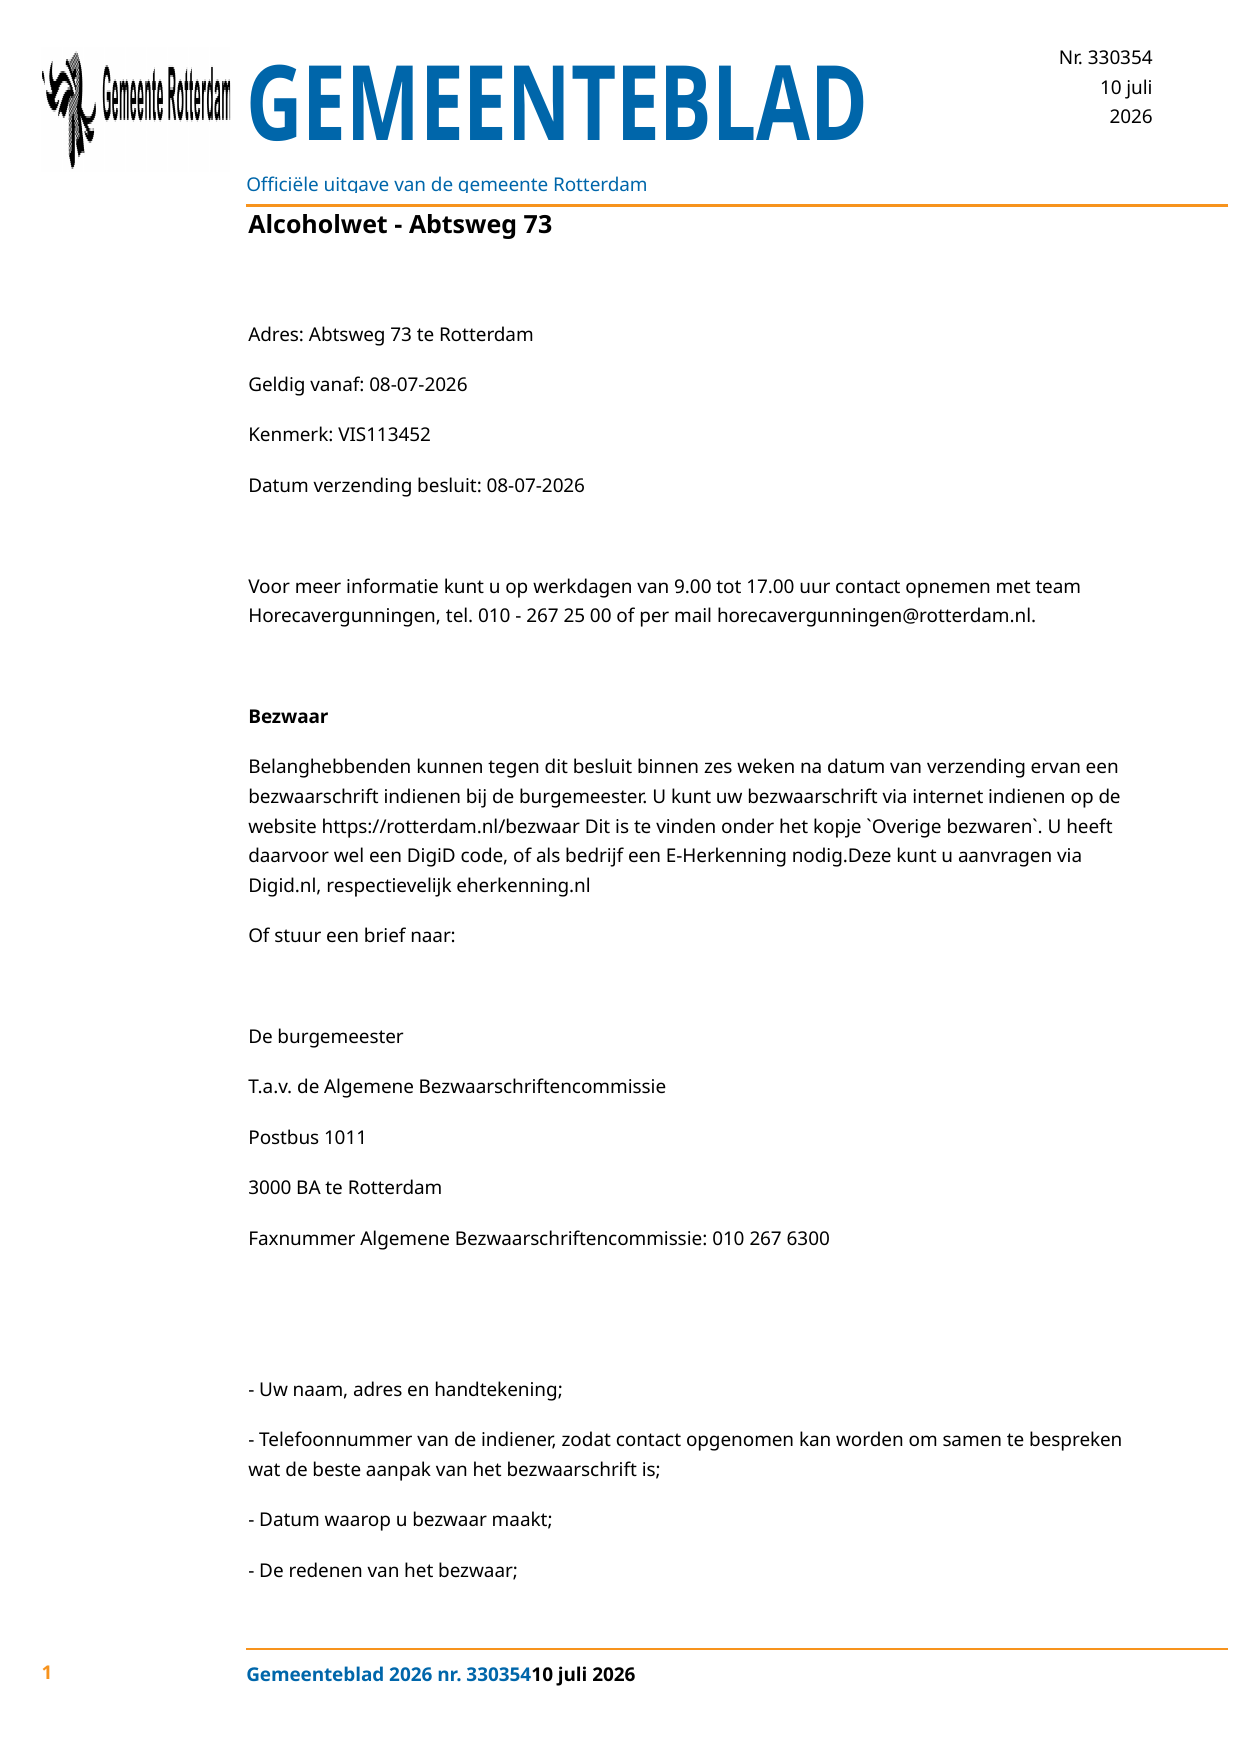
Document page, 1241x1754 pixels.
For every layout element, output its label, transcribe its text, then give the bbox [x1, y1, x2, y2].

text Belanghebbenden kunnen tegen dit besluit binnen zes weken na datum van verzending ervan een bezwaarschrift indienen bij de burgemeester. U kunt uw bezwaarschrift via internet indienen op de website https://rotterdam.nl/bezwaar Dit is te vinden onder het kopje `Overige bezwaren`. U heeft daarvoor wel een DigiD code, of als bedrijf een E-Herkenning nodig.Deze kunt u aanvragen via Digid.nl, respectievelijk eherkenning.nl [248, 754, 1152, 898]
text De burgemeester [248, 1023, 1152, 1049]
text Kenmerk: VIS113452 [248, 422, 1152, 447]
text - Telefoonnummer van de indiener, zodat contact opgenomen kan worden om samen te bespreken wat de beste aanpak van het bezwaarschrift is; [248, 1427, 1152, 1482]
text Bezwaar [248, 703, 1152, 729]
text Geldig vanaf: 08-07-2026 [248, 371, 1152, 397]
text - De redenen van het bezwaar; [248, 1557, 1152, 1583]
text Adres: Abtsweg 73 te Rotterdam [248, 321, 1152, 346]
picture [41, 47, 231, 172]
text - Datum waarop u bezwaar maakt; [248, 1507, 1152, 1532]
text T.a.v. de Algemene Bezwaarschriftencommissie [248, 1074, 1152, 1099]
text Postbus 1011 [248, 1124, 1152, 1150]
text Datum verzending besluit: 08-07-2026 [248, 472, 1152, 498]
text Faxnummer Algemene Bezwaarschriftencommissie: 010 267 6300 [248, 1225, 1152, 1251]
text - Uw naam, adres en handtekening; [248, 1376, 1152, 1402]
text Alcoholwet - Abtsweg 73 [248, 207, 1152, 241]
text Voor meer informatie kunt u op werkdagen van 9.00 tot 17.00 uur contact opnemen met team Horecavergunningen, tel. 010 - 267 25 00 of per mail horecavergunningen@rotterdam.nl. [248, 573, 1152, 628]
text 3000 BA te Rotterdam [248, 1174, 1152, 1200]
text Of stuur een brief naar: [248, 922, 1152, 948]
